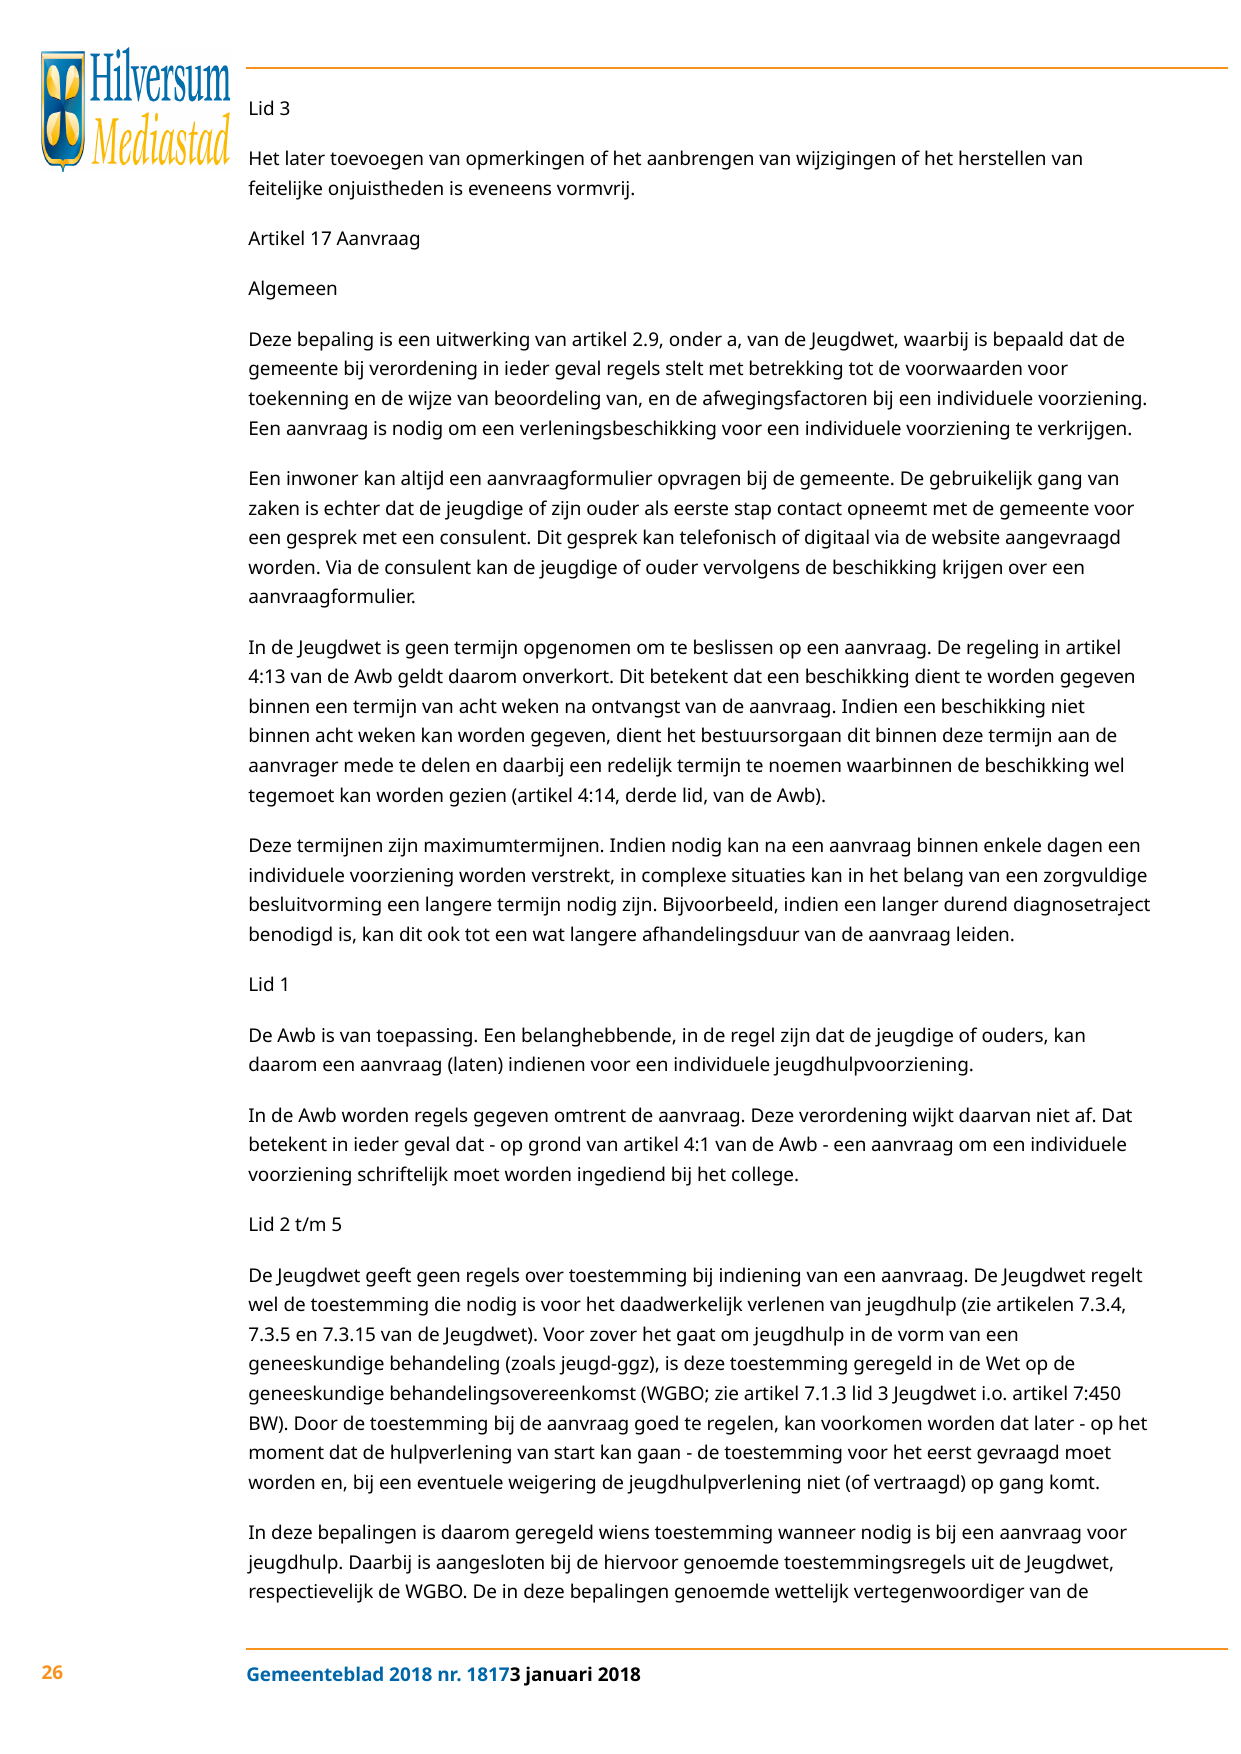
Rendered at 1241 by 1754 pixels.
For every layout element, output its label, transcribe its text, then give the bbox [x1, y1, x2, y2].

text In de Jeugdwet is geen termijn opgenomen om te beslissen op een aanvraag. De regeling in artikel 4:13 van de Awb geldt daarom onverkort. Dit betekent dat een beschikking dient te worden gegeven binnen een termijn van acht weken na ontvangst van de aanvraag. Indien een beschikking niet binnen acht weken kan worden gegeven, dient het bestuursorgaan dit binnen deze termijn aan de aanvrager mede te delen en daarbij een redelijk termijn te noemen waarbinnen de beschikking wel tegemoet kan worden gezien (artikel 4:14, derde lid, van de Awb). [248, 634, 1152, 808]
text In deze bepalingen is daarom geregeld wiens toestemming wanneer nodig is bij een aanvraag voor jeugdhulp. Daarbij is aangesloten bij de hiervoor genoemde toestemmingsregels uit de Jeugdwet, respectievelijk de WGBO. De in deze bepalingen genoemde wettelijk vertegenwoordiger van de [248, 1519, 1152, 1604]
text Lid 2 t/m 5 [248, 1211, 1152, 1237]
picture [41, 47, 231, 172]
text Artikel 17 Aanvraag [248, 225, 1152, 251]
text Een inwoner kan altijd een aanvraagformulier opvragen bij de gemeente. De gebruikelijk gang van zaken is echter dat de jeugdige of zijn ouder als eerste stap contact opneemt met de gemeente voor een gesprek met een consulent. Dit gesprek kan telefonisch of digitaal via de website aangevraagd worden. Via de consulent kan de jeugdige of ouder vervolgens de beschikking krijgen over een aanvraagformulier. [248, 465, 1152, 609]
text Lid 3 [248, 95, 1152, 121]
text Algemeen [248, 276, 1152, 301]
text Lid 1 [248, 971, 1152, 997]
text Deze termijnen zijn maximumtermijnen. Indien nodig kan na een aanvraag binnen enkele dagen een individuele voorziening worden verstrekt, in complexe situaties kan in het belang van een zorgvuldige besluitvorming een langere termijn nodig zijn. Bijvoorbeeld, indien een langer durend diagnosetraject benodigd is, kan dit ook tot een wat langere afhandelingsduur van de aanvraag leiden. [248, 832, 1152, 947]
text Deze bepaling is een uitwerking van artikel 2.9, onder a, van de Jeugdwet, waarbij is bepaald dat de gemeente bij verordening in ieder geval regels stelt met betrekking tot de voorwaarden voor toekenning en de wijze van beoordeling van, en de afwegingsfactoren bij een individuele voorziening. Een aanvraag is nodig om een verleningsbeschikking voor een individuele voorziening te verkrijgen. [248, 326, 1152, 441]
text De Awb is van toepassing. Een belanghebbende, in de regel zijn dat de jeugdige of ouders, kan daarom een aanvraag (laten) indienen voor een individuele jeugdhulpvoorziening. [248, 1022, 1152, 1077]
text Het later toevoegen van opmerkingen of het aanbrengen van wijzigingen of het herstellen van feitelijke onjuistheden is eveneens vormvrij. [248, 145, 1152, 201]
text De Jeugdwet geeft geen regels over toestemming bij indiening van een aanvraag. De Jeugdwet regelt wel de toestemming die nodig is voor het daadwerkelijk verlenen van jeugdhulp (zie artikelen 7.3.4, 7.3.5 en 7.3.15 van de Jeugdwet). Voor zover het gaat om jeugdhulp in de vorm van een geneeskundige behandeling (zoals jeugd-ggz), is deze toestemming geregeld in de Wet op de geneeskundige behandelingsovereenkomst (WGBO; zie artikel 7.1.3 lid 3 Jeugdwet i.o. artikel 7:450 BW). Door de toestemming bij de aanvraag goed te regelen, kan voorkomen worden dat later - op het moment dat de hulpverlening van start kan gaan - de toestemming voor het eerst gevraagd moet worden en, bij een eventuele weigering de jeugdhulpverlening niet (of vertraagd) op gang komt. [248, 1262, 1152, 1495]
text In de Awb worden regels gegeven omtrent de aanvraag. Deze verordening wijkt daarvan niet af. Dat betekent in ieder geval dat - op grond van artikel 4:1 van de Awb - een aanvraag om een individuele voorziening schriftelijk moet worden ingediend bij het college. [248, 1102, 1152, 1187]
